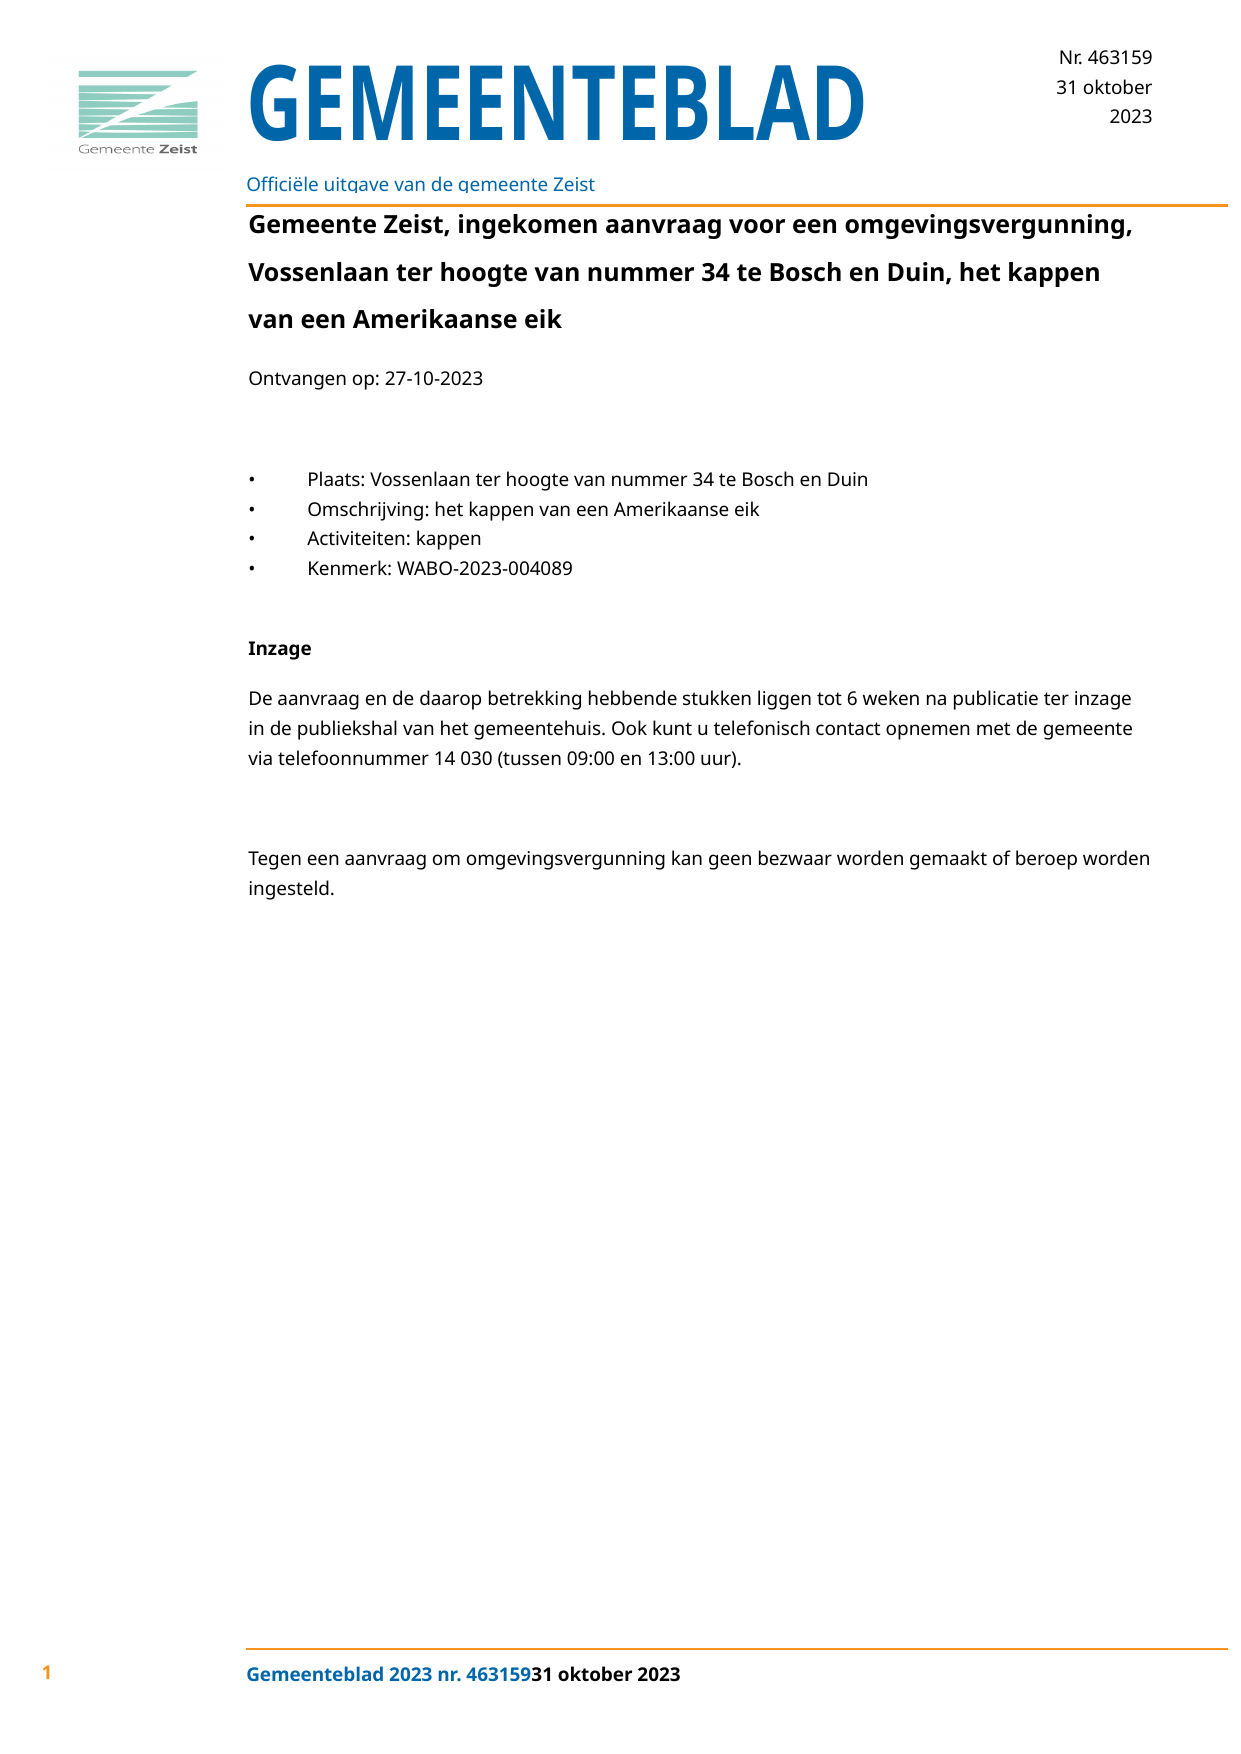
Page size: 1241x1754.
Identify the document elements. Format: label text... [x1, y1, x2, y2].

text Gemeente Zeist, ingekomen aanvraag voor een omgevingsvergunning, Vossenlaan ter hoogte van nummer 34 te Bosch en Duin, het kappen van een Amerikaanse eik [248, 207, 1152, 336]
list Plaats: Vossenlaan ter hoogte van nummer 34 te Bosch en Duin [248, 466, 1152, 492]
list Activiteiten: kappen [248, 526, 1152, 551]
list Kenmerk: WABO-2023-004089 [248, 555, 1152, 581]
text Inzage [248, 635, 1152, 661]
text Ontvangen op: 27-10-2023 [248, 366, 1152, 391]
picture [41, 47, 231, 172]
text Tegen een aanvraag om omgevingsvergunning kan geen bezwaar worden gemaakt of beroep worden ingesteld. [248, 846, 1152, 901]
list Omschrijving: het kappen van een Amerikaanse eik [248, 496, 1152, 522]
text De aanvraag en de daarop betrekking hebbende stukken liggen tot 6 weken na publicatie ter inzage in de publiekshal van het gemeentehuis. Ook kunt u telefonisch contact opnemen met de gemeente via telefoonnummer 14 030 (tussen 09:00 en 13:00 uur). [248, 686, 1152, 770]
